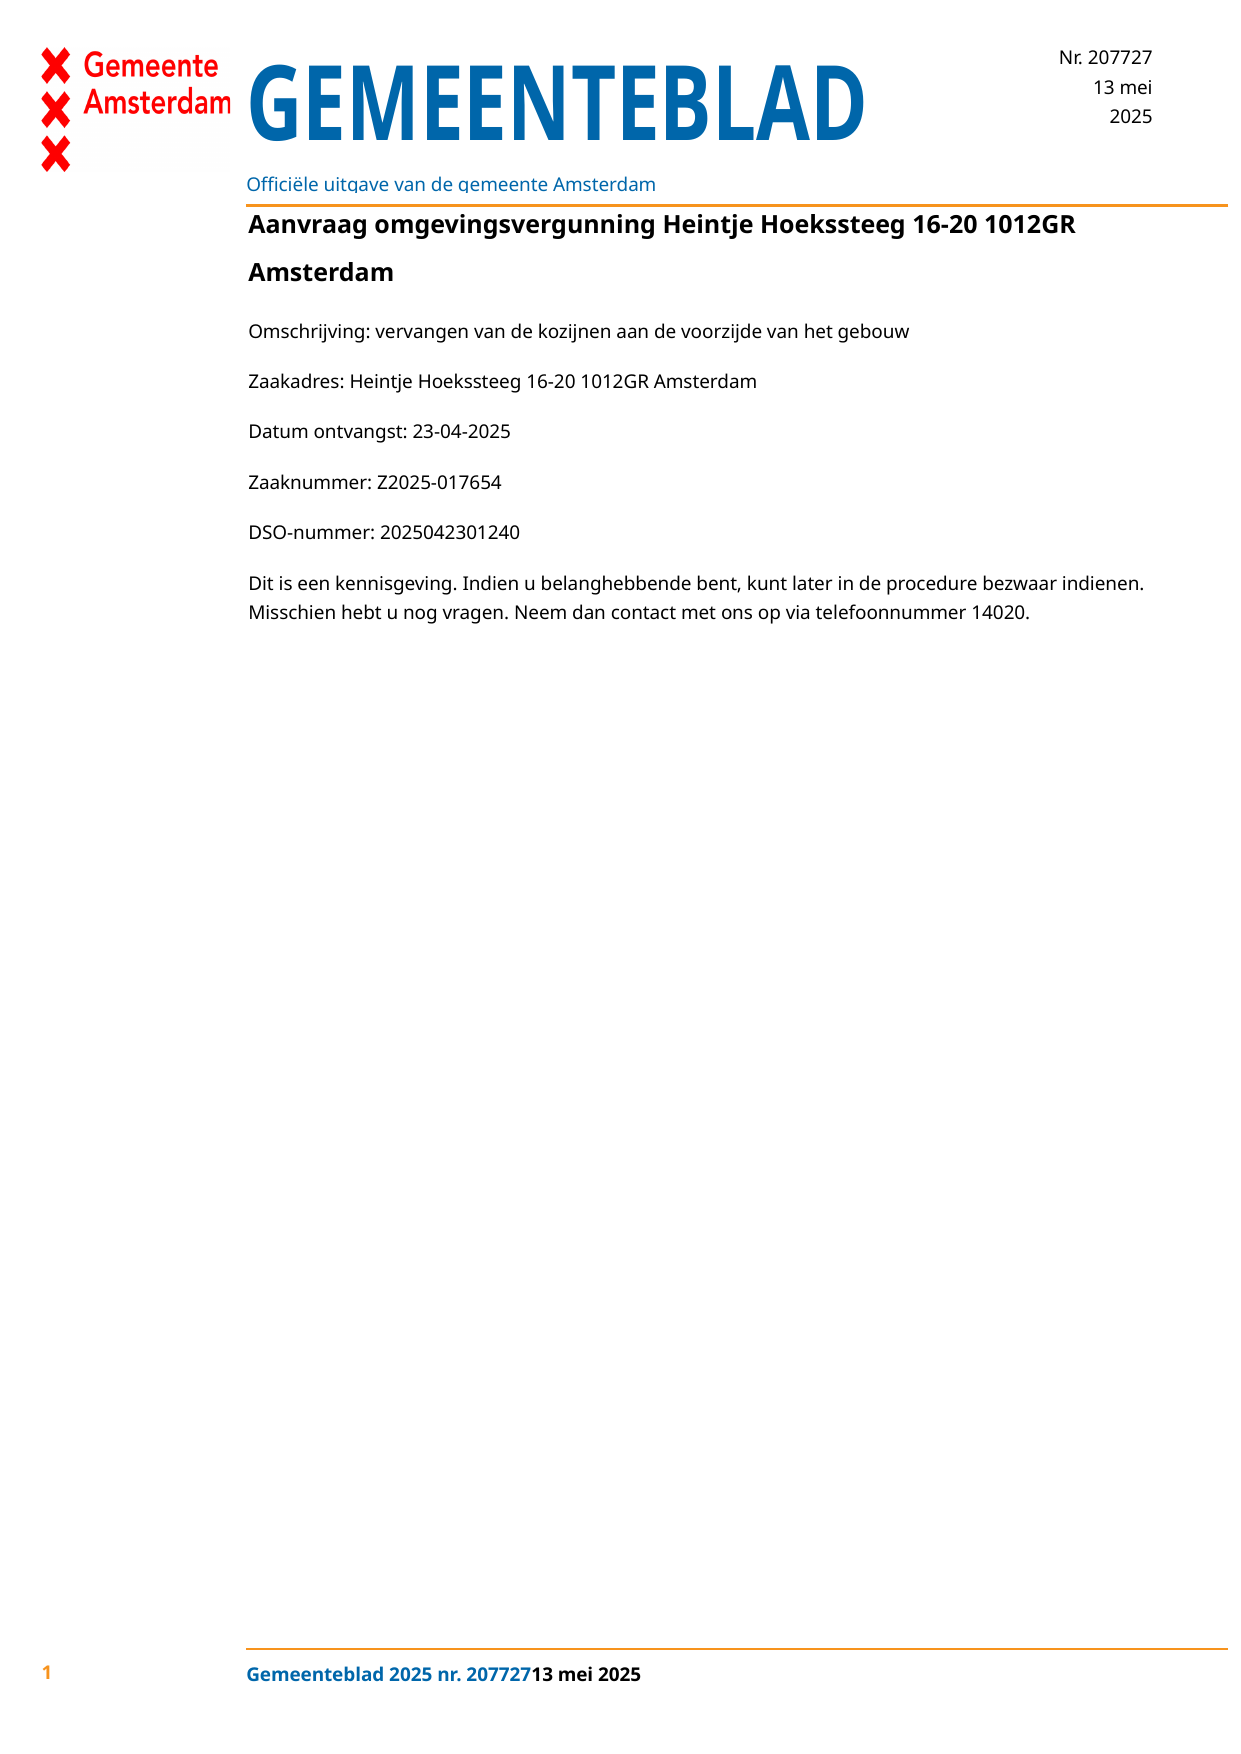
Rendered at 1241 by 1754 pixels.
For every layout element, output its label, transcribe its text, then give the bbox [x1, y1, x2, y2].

text Zaaknummer: Z2025-017654 [248, 469, 1152, 495]
text Dit is een kennisgeving. Indien u belanghebbende bent, kunt later in de procedure bezwaar indienen. Misschien hebt u nog vragen. Neem dan contact met ons op via telefoonnummer 14020. [248, 570, 1152, 625]
text Aanvraag omgevingsvergunning Heintje Hoekssteeg 16-20 1012GR Amsterdam [248, 207, 1152, 288]
text Datum ontvangst: 23-04-2025 [248, 419, 1152, 444]
text Zaakadres: Heintje Hoekssteeg 16-20 1012GR Amsterdam [248, 368, 1152, 394]
picture [41, 47, 231, 172]
text Omschrijving: vervangen van de kozijnen aan de voorzijde van het gebouw [248, 318, 1152, 344]
text DSO-nummer: 2025042301240 [248, 519, 1152, 545]
